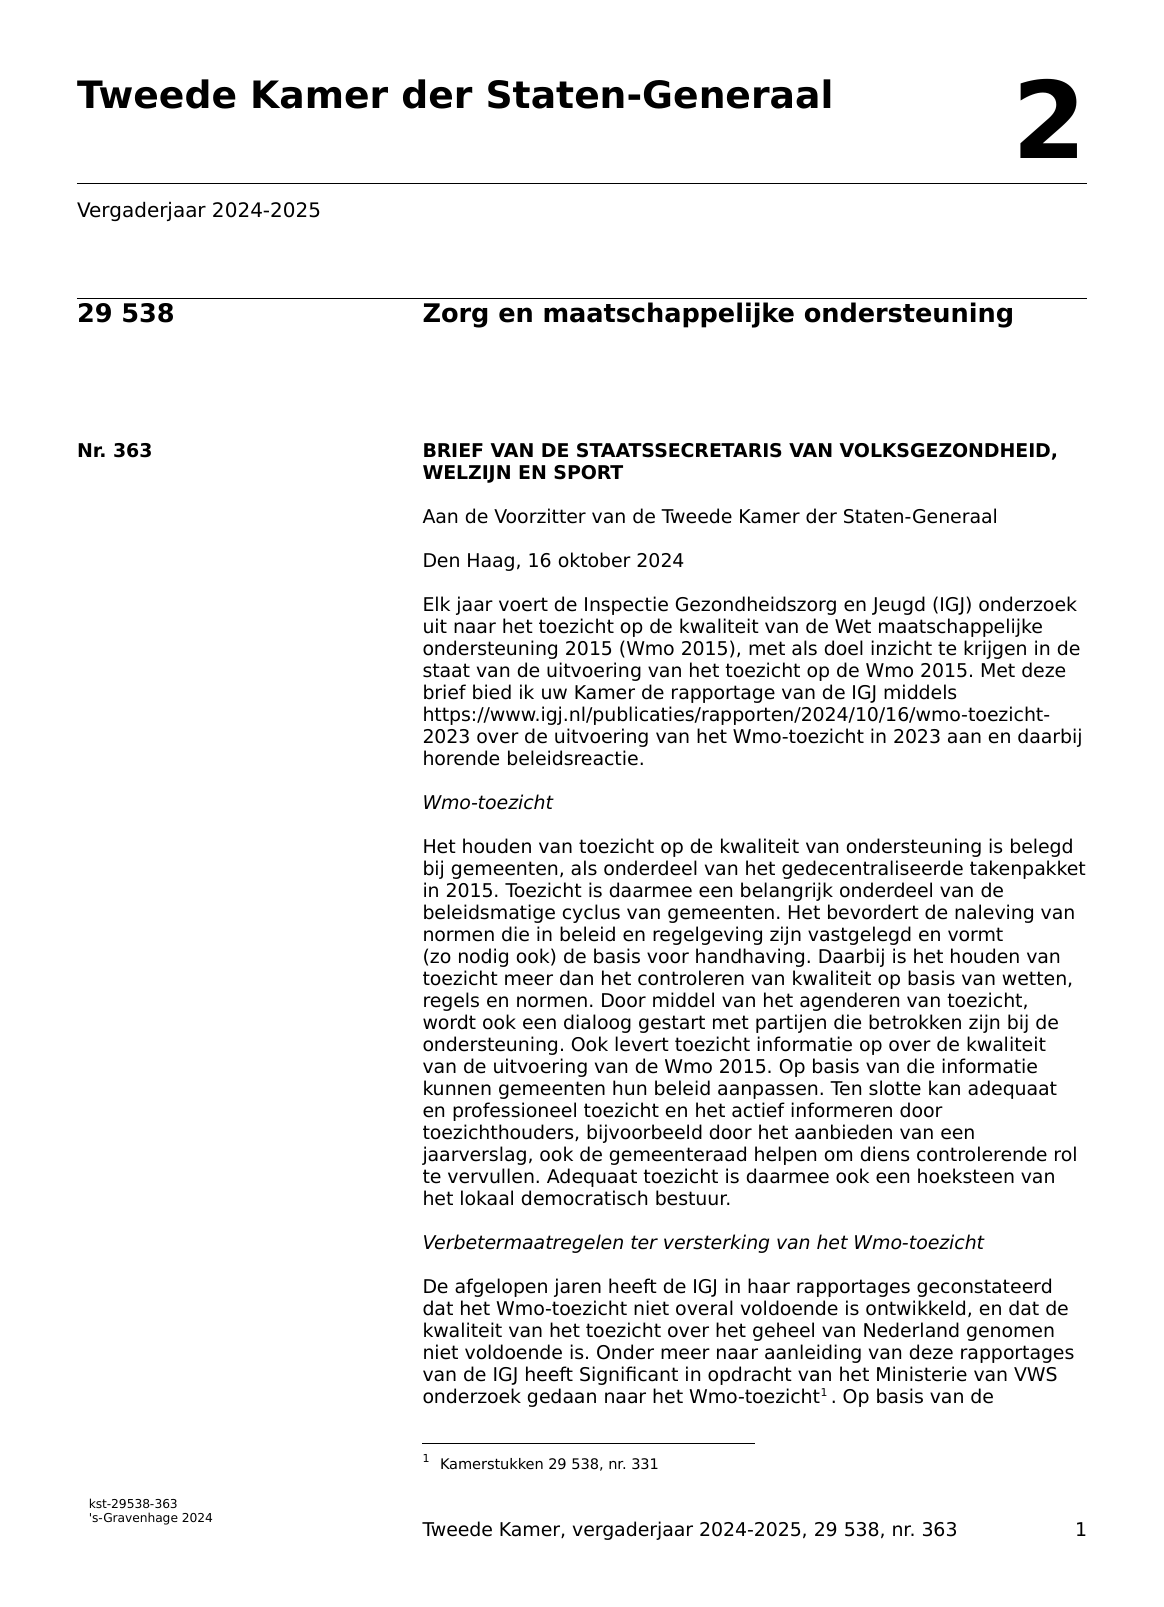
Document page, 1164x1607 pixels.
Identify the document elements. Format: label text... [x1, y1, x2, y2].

subtitle Wmo-toezicht [422, 792, 1087, 814]
text Den Haag, 16 oktober 2024 [422, 550, 1087, 572]
text Kamerstukken 29 538, nr. 331 [422, 1452, 1087, 1474]
text kst-29538-363 [88, 1497, 323, 1511]
text De afgelopen jaren heeft de IGJ in haar rapportages geconstateerd dat het Wmo-toezicht niet overal voldoende is ontwikkeld, en dat de kwaliteit van het toezicht over het geheel van Nederland genomen niet voldoende is. Onder meer naar aanleiding van deze rapportages van de IGJ heeft Significant in opdracht van het Ministerie van VWS onderzoek gedaan naar het Wmo-toezicht. Op basis van de [422, 1276, 1087, 1408]
subtitle Verbetermaatregelen ter versterking van het Wmo-toezicht [422, 1232, 1087, 1254]
table_header Tweede Kamer der Staten-Generaal [77, 59, 886, 183]
text Het houden van toezicht op de kwaliteit van ondersteuning is belegd bij gemeenten, als onderdeel van het gedecentraliseerde takenpakket in 2015. Toezicht is daarmee een belangrijk onderdeel van de beleidsmatige cyclus van gemeenten. Het bevordert de naleving van normen die in beleid en regelgeving zijn vastgelegd en vormt (zo nodig ook) de basis voor handhaving. Daarbij is het houden van toezicht meer dan het controleren van kwaliteit op basis van wetten, regels en normen. Door middel van het agenderen van toezicht, wordt ook een dialoog gestart met partijen die betrokken zijn bij de ondersteuning. Ook levert toezicht informatie op over de kwaliteit van de uitvoering van de Wmo 2015. Op basis van die informatie kunnen gemeenten hun beleid aanpassen. Ten slotte kan adequaat en professioneel toezicht en het actief informeren door toezichthouders, bijvoorbeeld door het aanbieden van een jaarverslag, ook de gemeenteraad helpen om diens controlerende rol te vervullen. Adequaat toezicht is daarmee ook een hoeksteen van het lokaal democratisch bestuur. [422, 836, 1087, 1210]
subtitle Nr. 363 BRIEF VAN DE STAATSSECRETARIS VAN VOLKSGEZONDHEID, WELZIJN EN SPORT [77, 440, 1087, 484]
text 's-Gravenhage 2024 [88, 1511, 323, 1525]
text Aan de Voorzitter van de Tweede Kamer der Staten-Generaal [422, 506, 1087, 528]
table_header 2 [886, 59, 1087, 183]
subtitle 29 538 Zorg en maatschappelijke ondersteuning [77, 299, 1087, 329]
text Elk jaar voert de Inspectie Gezondheidszorg en Jeugd (IGJ) onderzoek uit naar het toezicht op de kwaliteit van de Wet maatschappelijke ondersteuning 2015 (Wmo 2015), met als doel inzicht te krijgen in de staat van de uitvoering van het toezicht op de Wmo 2015. Met deze brief bied ik uw Kamer de rapportage van de IGJ middels https://www.igj.nl/publicaties/rapporten/2024/10/16/wmo-toezicht-2023 over de uitvoering van het Wmo-toezicht in 2023 aan en daarbij horende beleidsreactie. [422, 594, 1087, 770]
table_cell Vergaderjaar 2024-2025 [77, 184, 1087, 298]
